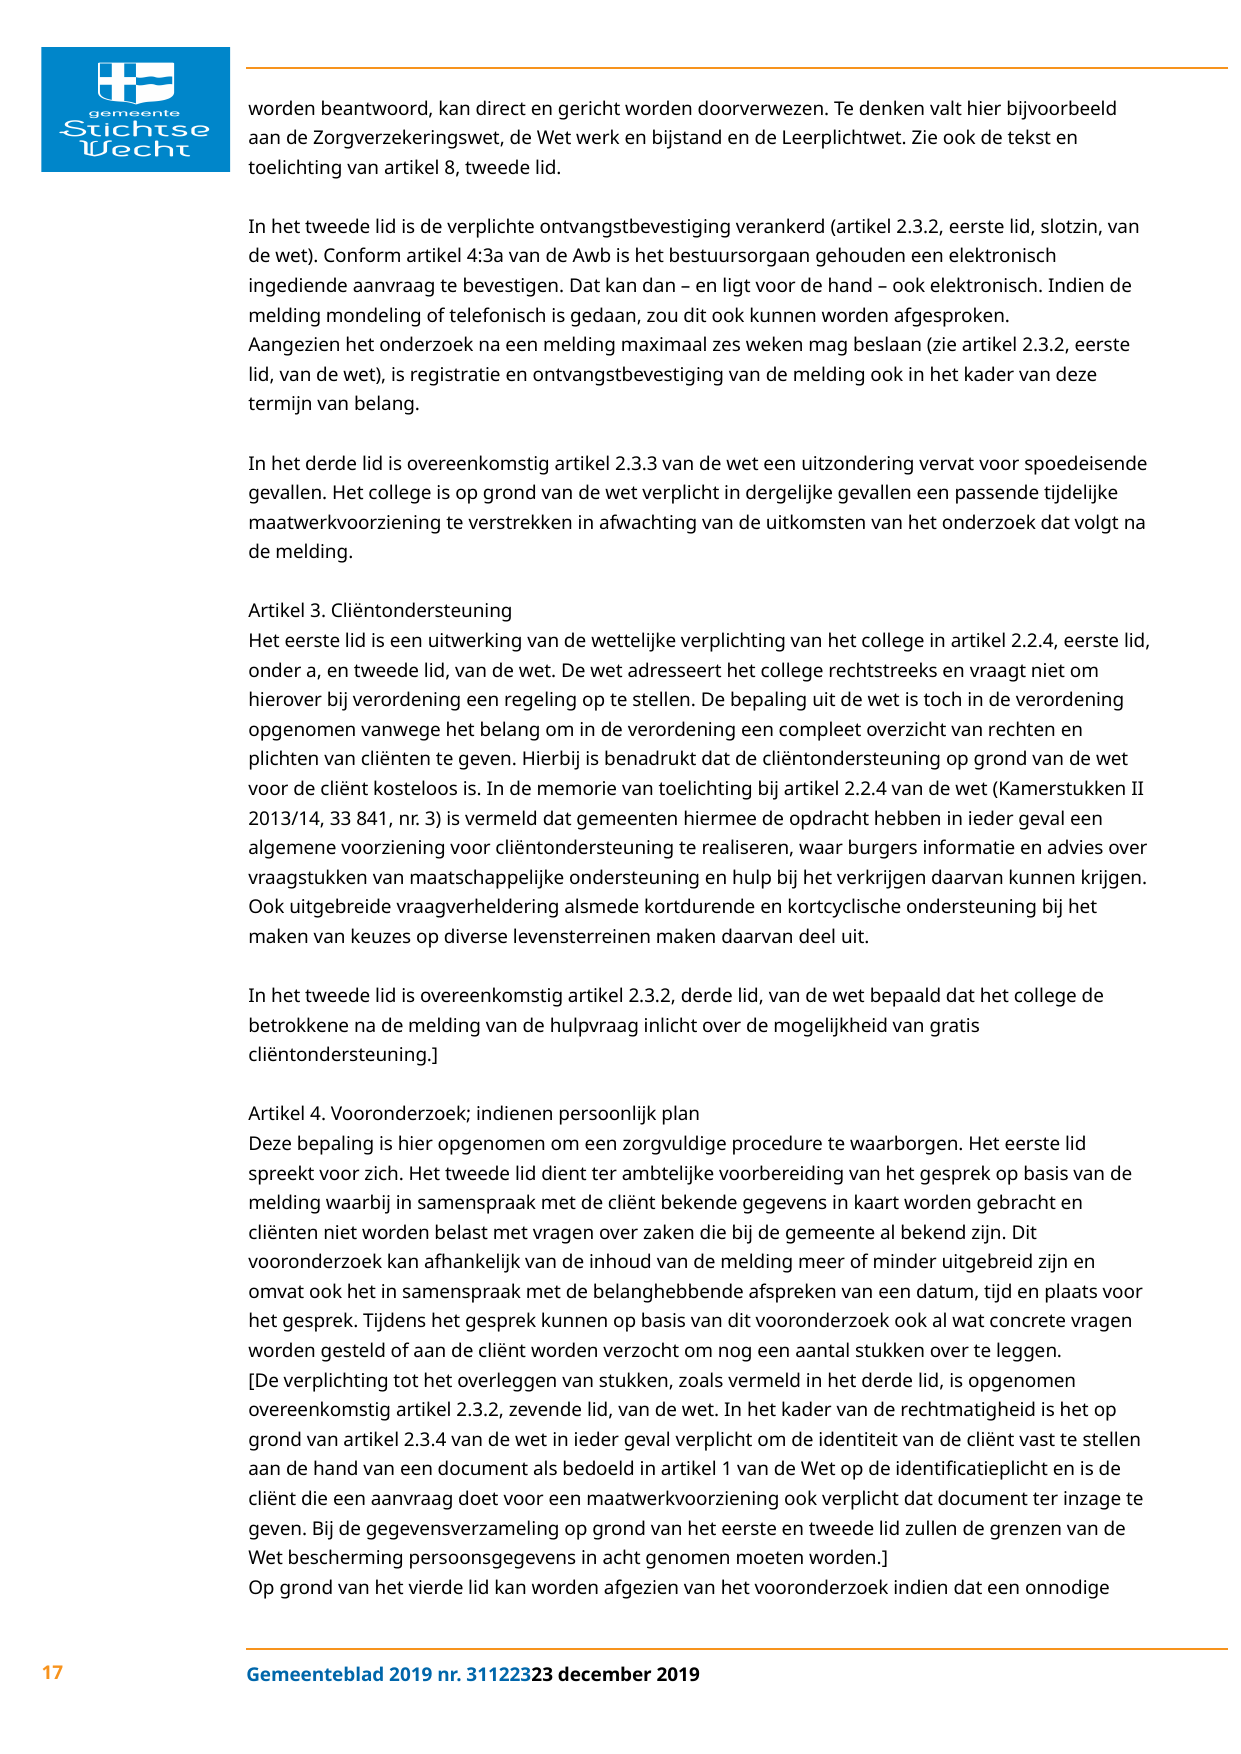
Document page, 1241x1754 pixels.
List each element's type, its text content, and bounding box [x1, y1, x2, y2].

text Op grond van het vierde lid kan worden afgezien van het vooronderzoek indien dat een onnodige [248, 1574, 1152, 1600]
text Deze bepaling is hier opgenomen om een zorgvuldige procedure te waarborgen. Het eerste lid spreekt voor zich. Het tweede lid dient ter ambtelijke voorbereiding van het gesprek op basis van de melding waarbij in samenspraak met de cliënt bekende gegevens in kaart worden gebracht en cliënten niet worden belast met vragen over zaken die bij de gemeente al bekend zijn. Dit vooronderzoek kan afhankelijk van de inhoud van de melding meer of minder uitgebreid zijn en omvat ook het in samenspraak met de belanghebbende afspreken van een datum, tijd en plaats voor het gesprek. Tijdens het gesprek kunnen op basis van dit vooronderzoek ook al wat concrete vragen worden gesteld of aan de cliënt worden verzocht om nog een aantal stukken over te leggen. [248, 1130, 1152, 1363]
text [De verplichting tot het overleggen van stukken, zoals vermeld in het derde lid, is opgenomen overeenkomstig artikel 2.3.2, zevende lid, van de wet. In het kader van de rechtmatigheid is het op grond van artikel 2.3.4 van de wet in ieder geval verplicht om de identiteit van de cliënt vast te stellen aan de hand van een document als bedoeld in artikel 1 van de Wet op de identificatieplicht en is de cliënt die een aanvraag doet voor een maatwerkvoorziening ook verplicht dat document ter inzage te geven. Bij de gegevensverzameling op grond van het eerste en tweede lid zullen de grenzen van de Wet bescherming persoonsgegevens in acht genomen moeten worden.] [248, 1367, 1152, 1570]
text In het tweede lid is de verplichte ontvangstbevestiging verankerd (artikel 2.3.2, eerste lid, slotzin, van de wet). Conform artikel 4:3a van de Awb is het bestuursorgaan gehouden een elektronisch ingediende aanvraag te bevestigen. Dat kan dan – en ligt voor de hand – ook elektronisch. Indien de melding mondeling of telefonisch is gedaan, zou dit ook kunnen worden afgesproken. [248, 213, 1152, 328]
text Artikel 3. Cliëntondersteuning [248, 598, 1152, 623]
text In het tweede lid is overeenkomstig artikel 2.3.2, derde lid, van de wet bepaald dat het college de betrokkene na de melding van de hulpvraag inlicht over de mogelijkheid van gratis cliëntondersteuning.] [248, 982, 1152, 1067]
picture [137, 63, 174, 103]
text In het derde lid is overeenkomstig artikel 2.3.3 van de wet een uitzondering vervat voor spoedeisende gevallen. Het college is op grond van de wet verplicht in dergelijke gevallen een passende tijdelijke maatwerkvoorziening te verstrekken in afwachting van de uitkomsten van het onderzoek dat volgt na de melding. [248, 450, 1152, 564]
picture [99, 63, 135, 101]
text Het eerste lid is een uitwerking van de wettelijke verplichting van het college in artikel 2.2.4, eerste lid, onder a, en tweede lid, van de wet. De wet adresseert het college rechtstreeks en vraagt niet om hierover bij verordening een regeling op te stellen. De bepaling uit de wet is toch in de verordening opgenomen vanwege het belang om in de verordening een compleet overzicht van rechten en plichten van cliënten te geven. Hierbij is benadrukt dat de cliëntondersteuning op grond van de wet voor de cliënt kosteloos is. In de memorie van toelichting bij artikel 2.2.4 van de wet (Kamerstukken II 2013/14, 33 841, nr. 3) is vermeld dat gemeenten hiermee de opdracht hebben in ieder geval een algemene voorziening voor cliëntondersteuning te realiseren, waar burgers informatie en advies over vraagstukken van maatschappelijke ondersteuning en hulp bij het verkrijgen daarvan kunnen krijgen. Ook uitgebreide vraagverheldering alsmede kortdurende en kortcyclische ondersteuning bij het maken van keuzes op diverse levensterreinen maken daarvan deel uit. [248, 627, 1152, 949]
text Aangezien het onderzoek na een melding maximaal zes weken mag beslaan (zie artikel 2.3.2, eerste lid, van de wet), is registratie en ontvangstbevestiging van de melding ook in het kader van deze termijn van belang. [248, 331, 1152, 416]
text Artikel 4. Vooronderzoek; indienen persoonlijk plan [248, 1101, 1152, 1126]
text worden beantwoord, kan direct en gericht worden doorverwezen. Te denken valt hier bijvoorbeeld aan de Zorgverzekeringswet, de Wet werk en bijstand en de Leerplichtwet. Zie ook de tekst en toelichting van artikel 8, tweede lid. [248, 95, 1152, 180]
